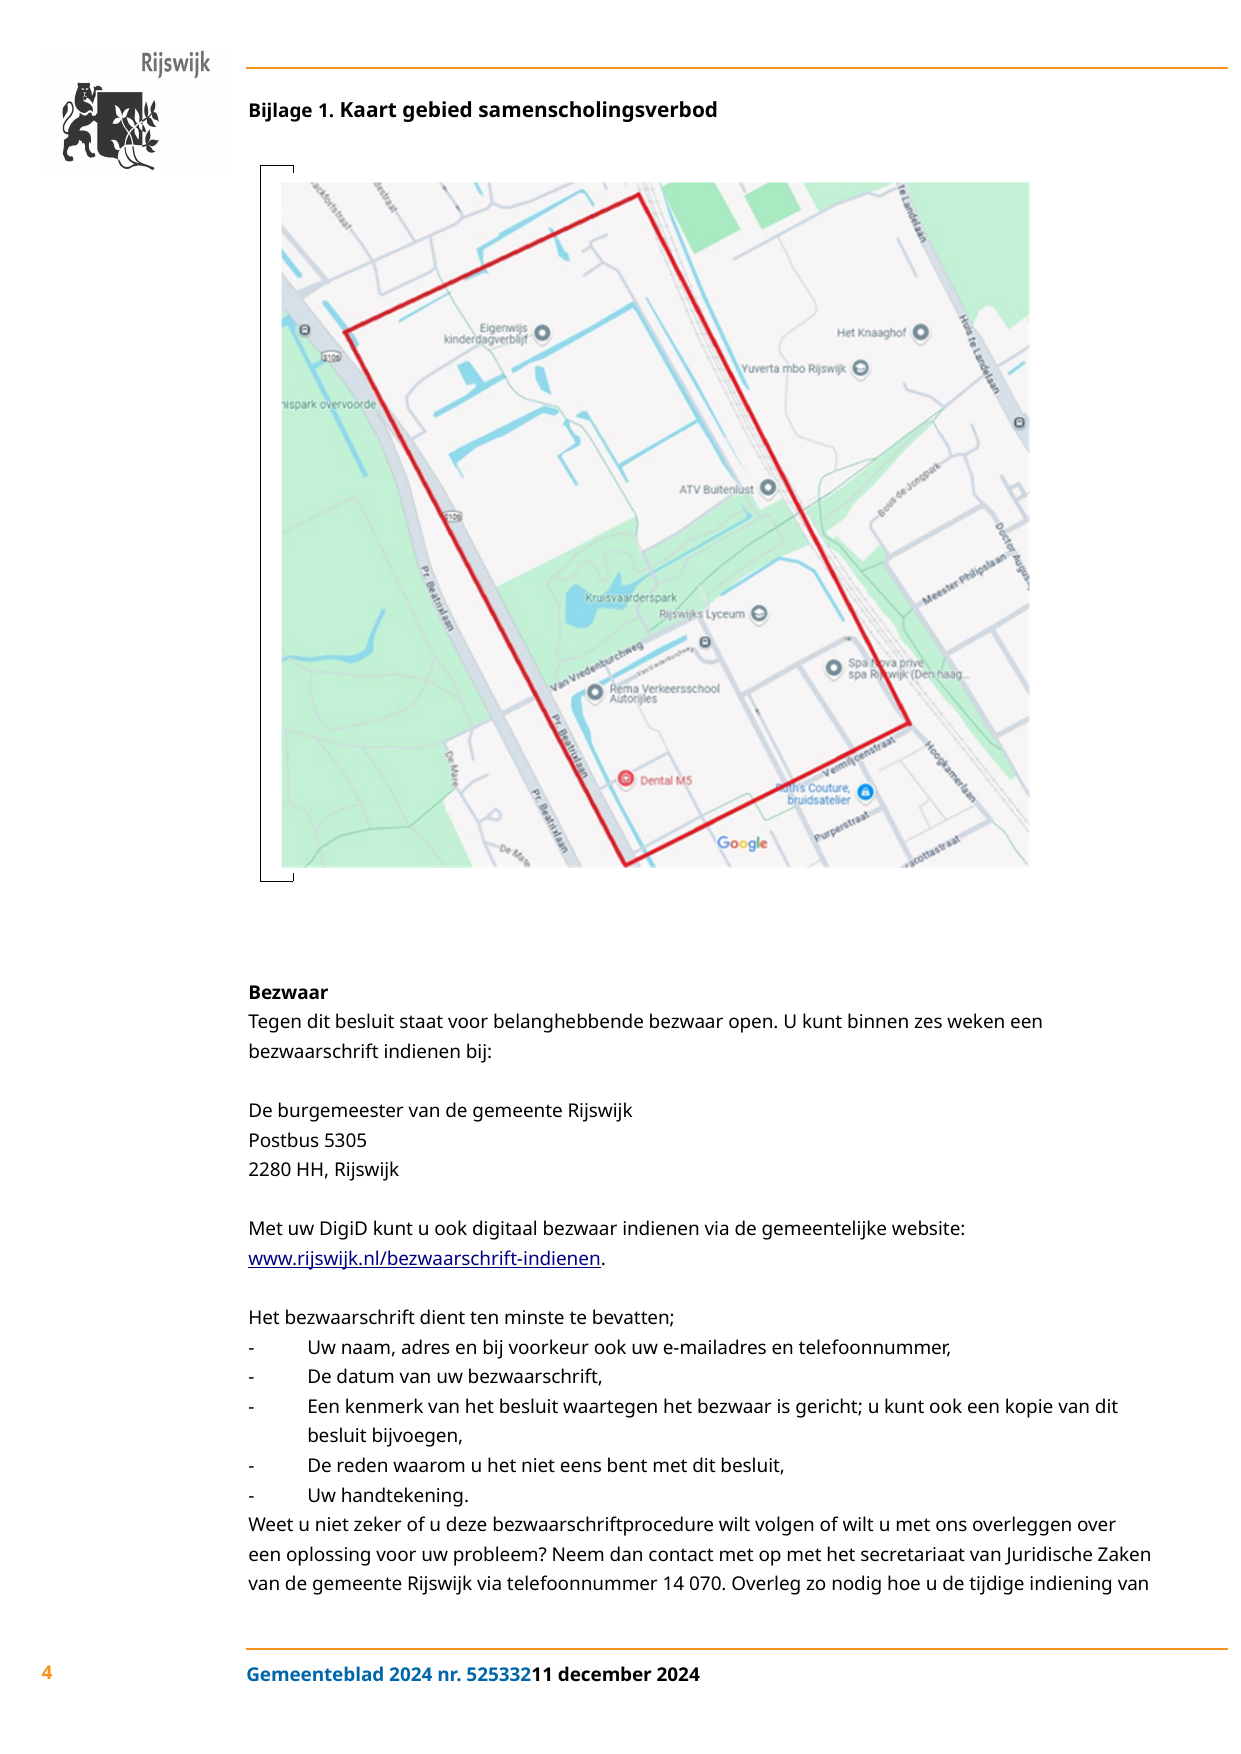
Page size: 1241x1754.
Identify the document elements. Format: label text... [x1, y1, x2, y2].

list Uw naam, adres en bij voorkeur ook uw e-mailadres en telefoonnummer, [248, 1334, 1152, 1359]
picture [41, 47, 231, 172]
list Een kenmerk van het besluit waartegen het bezwaar is gericht; u kunt ook een kopie van dit besluit bijvoegen, [248, 1393, 1152, 1448]
text Bijlage 1. Kaart gebied samenscholingsverbod [248, 95, 1152, 123]
list Uw handtekening. [248, 1482, 1152, 1507]
list De datum van uw bezwaarschrift, [248, 1363, 1152, 1389]
list De reden waarom u het niet eens bent met dit besluit, [248, 1452, 1152, 1478]
text Met uw DigiD kunt u ook digitaal bezwaar indienen via de gemeentelijke website: www.rijswijk.nl/bezwaarschrift-indienen. [248, 1216, 1152, 1271]
text 2280 HH, Rijswijk [248, 1156, 1152, 1182]
text Het bezwaarschrift dient ten minste te bevatten; [248, 1304, 1152, 1330]
text Postbus 5305 [248, 1127, 1152, 1152]
text Tegen dit besluit staat voor belanghebbende bezwaar open. U kunt binnen zes weken een bezwaarschrift indienen bij: [248, 1008, 1152, 1064]
text Bezwaar [248, 979, 1152, 1004]
text De burgemeester van de gemeente Rijswijk [248, 1097, 1152, 1123]
picture [268, 173, 1036, 873]
text Weet u niet zeker of u deze bezwaarschriftprocedure wilt volgen of wilt u met ons overleggen over een oplossing voor uw probleem? Neem dan contact met op met het secretariaat van Juridische Zaken van de gemeente Rijswijk via telefoonnummer 14 070. Overleg zo nodig hoe u de tijdige indiening van [248, 1511, 1152, 1596]
